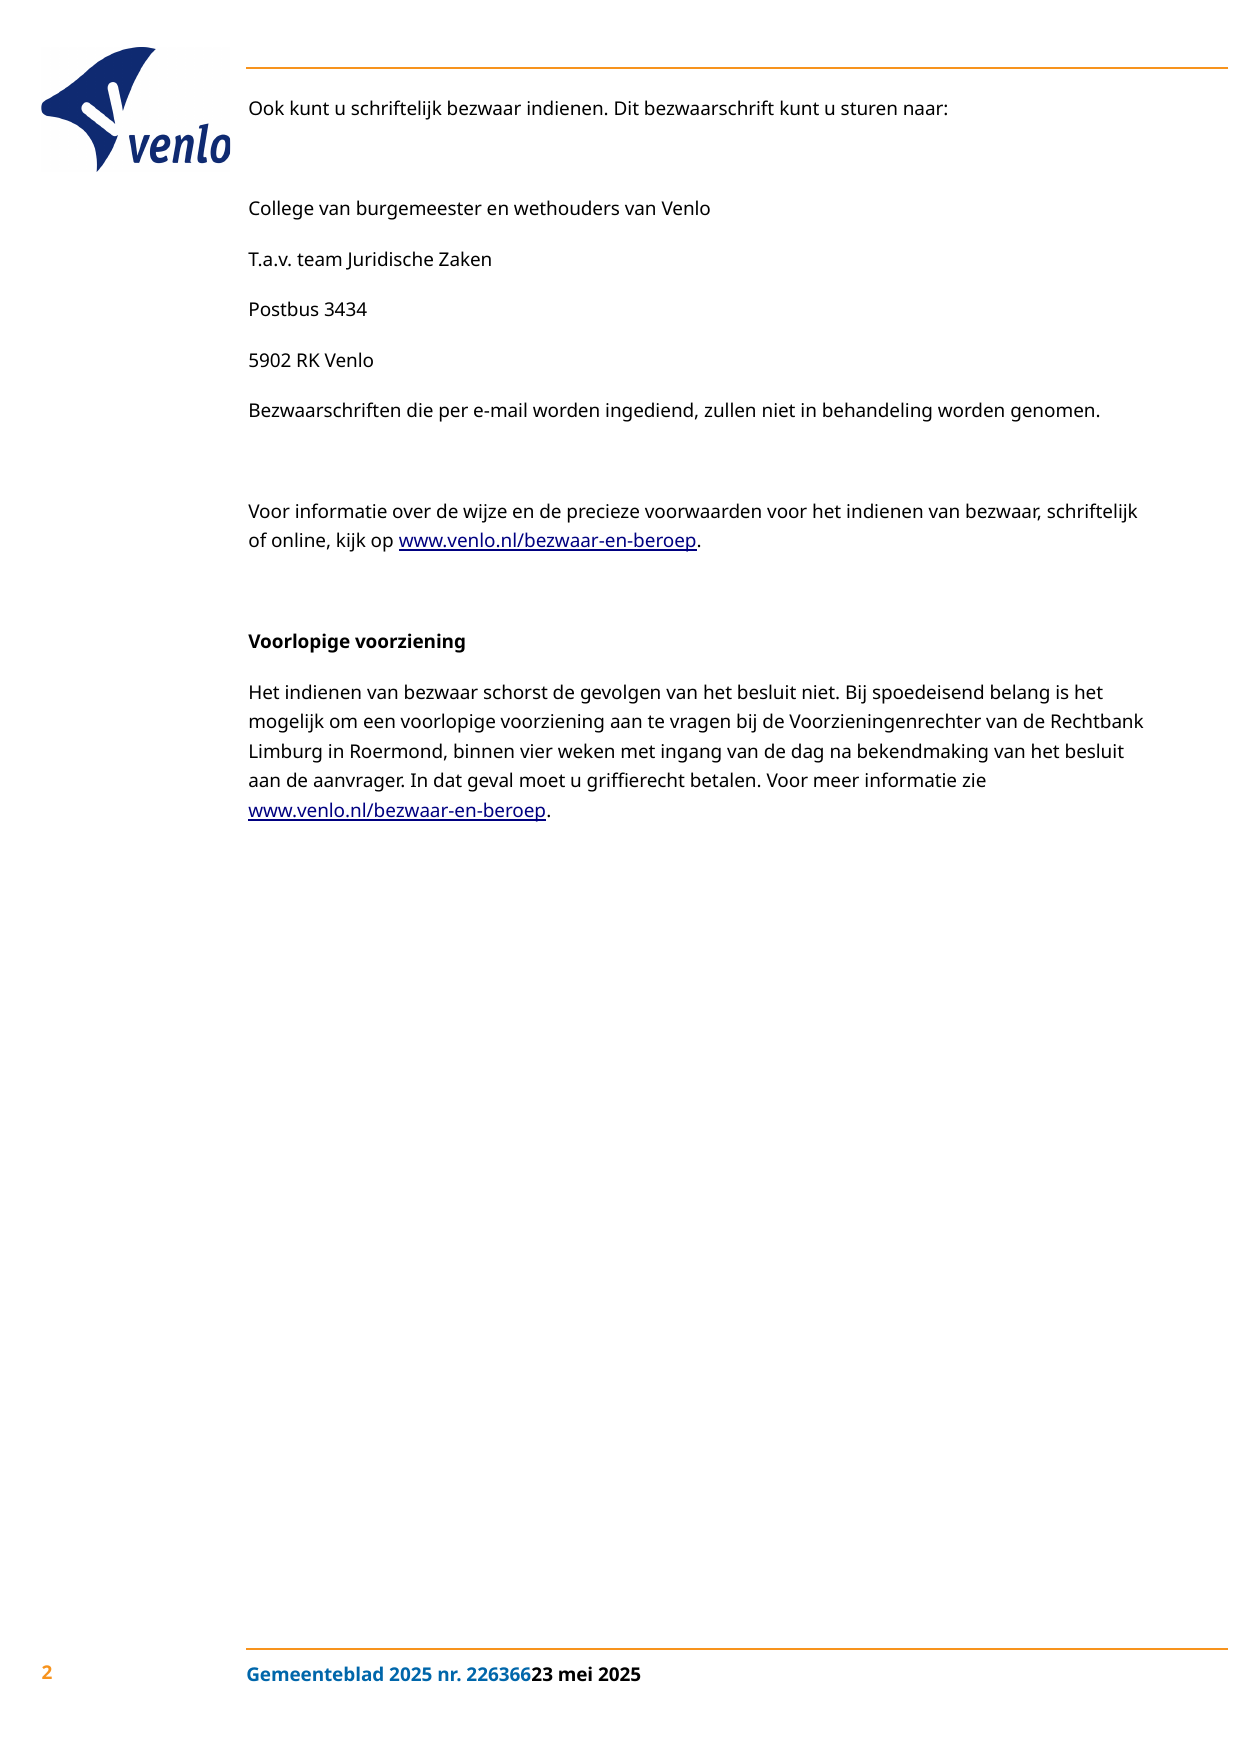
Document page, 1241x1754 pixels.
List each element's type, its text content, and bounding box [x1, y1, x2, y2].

text Voor informatie over de wijze en de precieze voorwaarden voor het indienen van bezwaar, schriftelijk of online, kijk op www.venlo.nl/bezwaar-en-beroep. [248, 498, 1152, 553]
text Voorlopige voorziening [248, 628, 1152, 654]
text 5902 RK Venlo [248, 347, 1152, 373]
text Bezwaarschriften die per e-mail worden ingediend, zullen niet in behandeling worden genomen. [248, 397, 1152, 423]
text Ook kunt u schriftelijk bezwaar indienen. Dit bezwaarschrift kunt u sturen naar: [248, 95, 1152, 121]
text Postbus 3434 [248, 296, 1152, 322]
text College van burgemeester en wethouders van Venlo [248, 196, 1152, 221]
picture [41, 47, 231, 172]
text T.a.v. team Juridische Zaken [248, 246, 1152, 272]
text Het indienen van bezwaar schorst de gevolgen van het besluit niet. Bij spoedeisend belang is het mogelijk om een voorlopige voorziening aan te vragen bij de Voorzieningenrechter van de Rechtbank Limburg in Roermond, binnen vier weken met ingang van de dag na bekendmaking van het besluit aan de aanvrager. In dat geval moet u griffierecht betalen. Voor meer informatie zie www.venlo.nl/bezwaar-en-beroep. [248, 679, 1152, 823]
